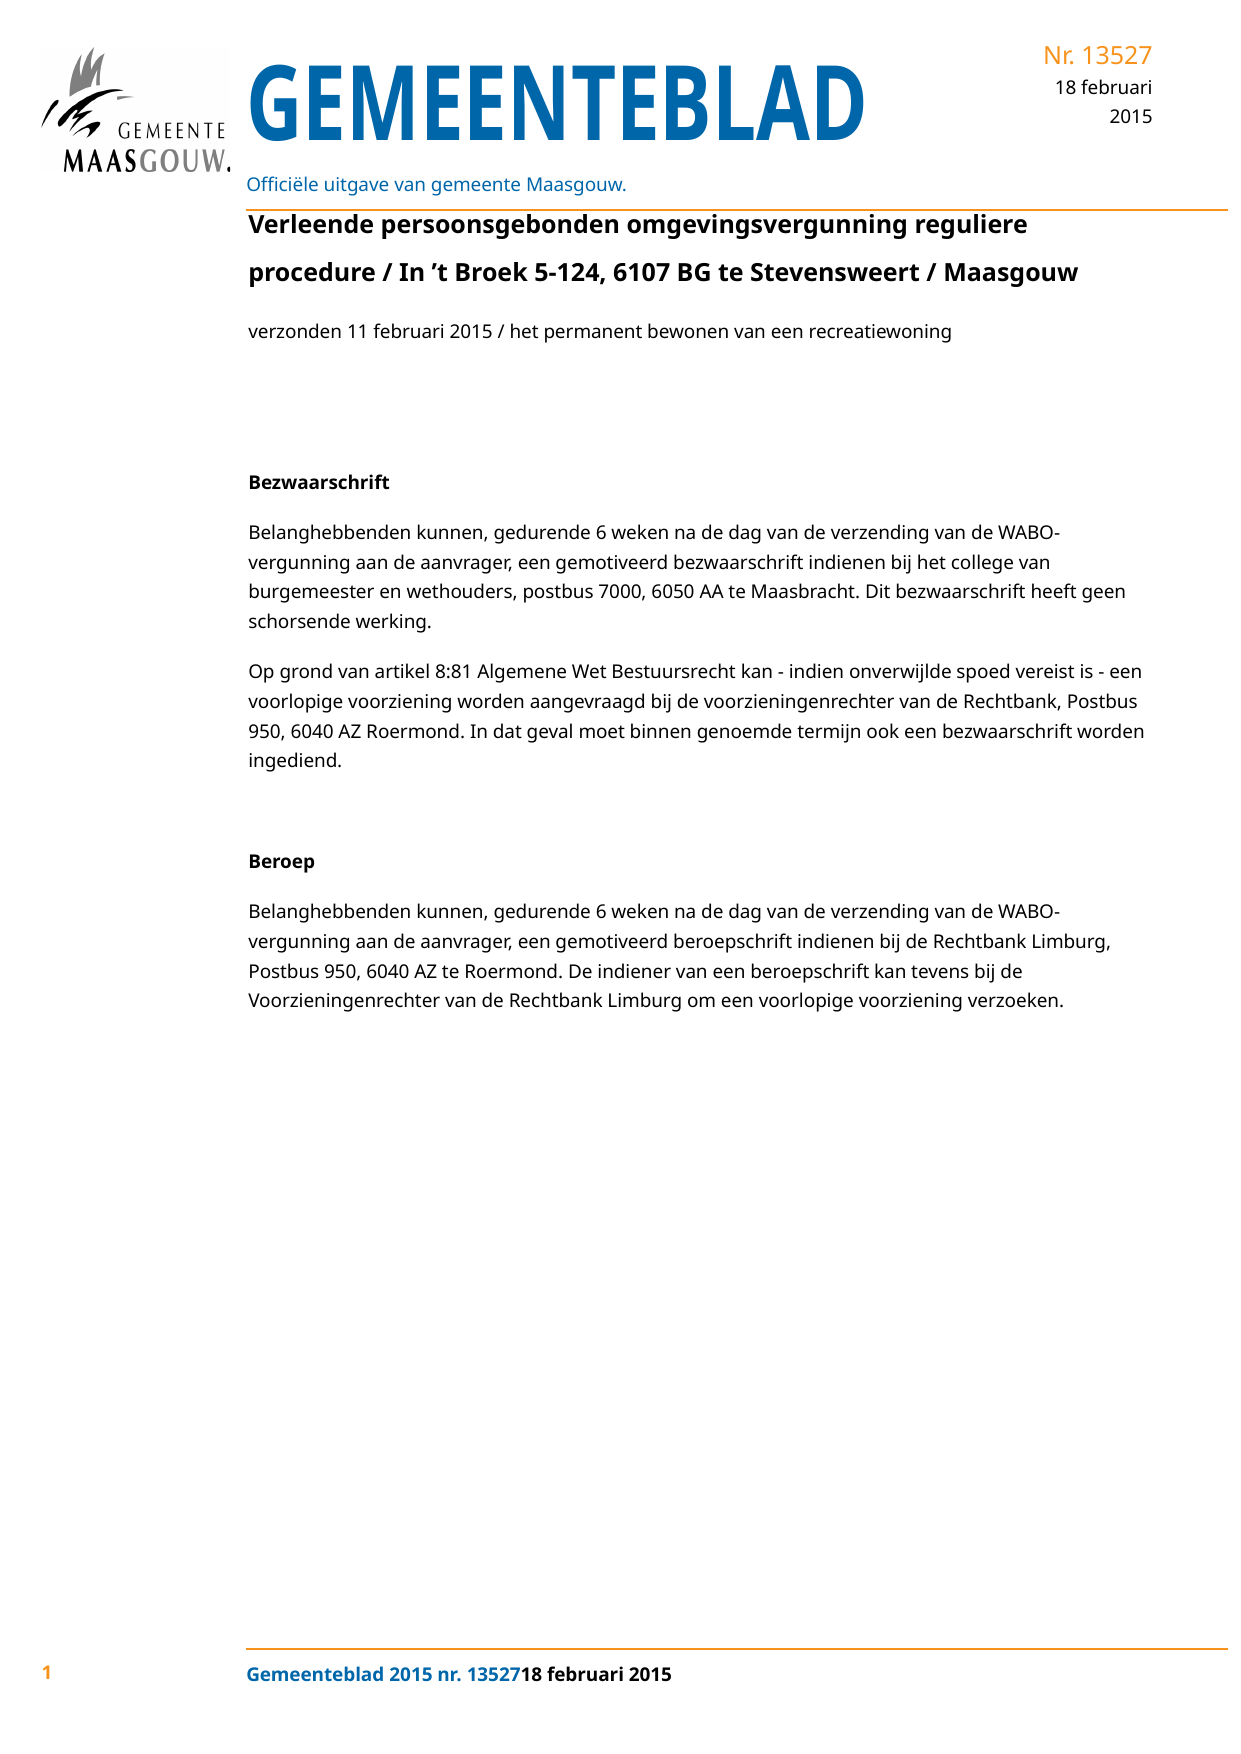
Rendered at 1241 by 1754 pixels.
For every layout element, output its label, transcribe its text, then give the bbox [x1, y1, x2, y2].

text verzonden 11 februari 2015 / het permanent bewonen van een recreatiewoning [248, 318, 1152, 344]
text Belanghebbenden kunnen, gedurende 6 weken na de dag van de verzending van de WABO-vergunning aan de aanvrager, een gemotiveerd beroepschrift indienen bij de Rechtbank Limburg, Postbus 950, 6040 AZ te Roermond. De indiener van een beroepschrift kan tevens bij de Voorzieningenrechter van de Rechtbank Limburg om een voorlopige voorziening verzoeken. [248, 899, 1152, 1013]
text Op grond van artikel 8:81 Algemene Wet Bestuursrecht kan - indien onverwijlde spoed vereist is - een voorlopige voorziening worden aangevraagd bij de voorzieningenrechter van de Rechtbank, Postbus 950, 6040 AZ Roermond. In dat geval moet binnen genoemde termijn ook een bezwaarschrift worden ingediend. [248, 659, 1152, 773]
text Bezwaarschrift [248, 469, 1152, 495]
picture [41, 47, 231, 172]
text Verleende persoonsgebonden omgevingsvergunning reguliere procedure / In ’t Broek 5-124, 6107 BG te Stevensweert / Maasgouw [248, 211, 1152, 288]
text Belanghebbenden kunnen, gedurende 6 weken na de dag van de verzending van de WABO-vergunning aan de aanvrager, een gemotiveerd bezwaarschrift indienen bij het college van burgemeester en wethouders, postbus 7000, 6050 AA te Maasbracht. Dit bezwaarschrift heeft geen schorsende werking. [248, 519, 1152, 634]
text Beroep [248, 848, 1152, 874]
